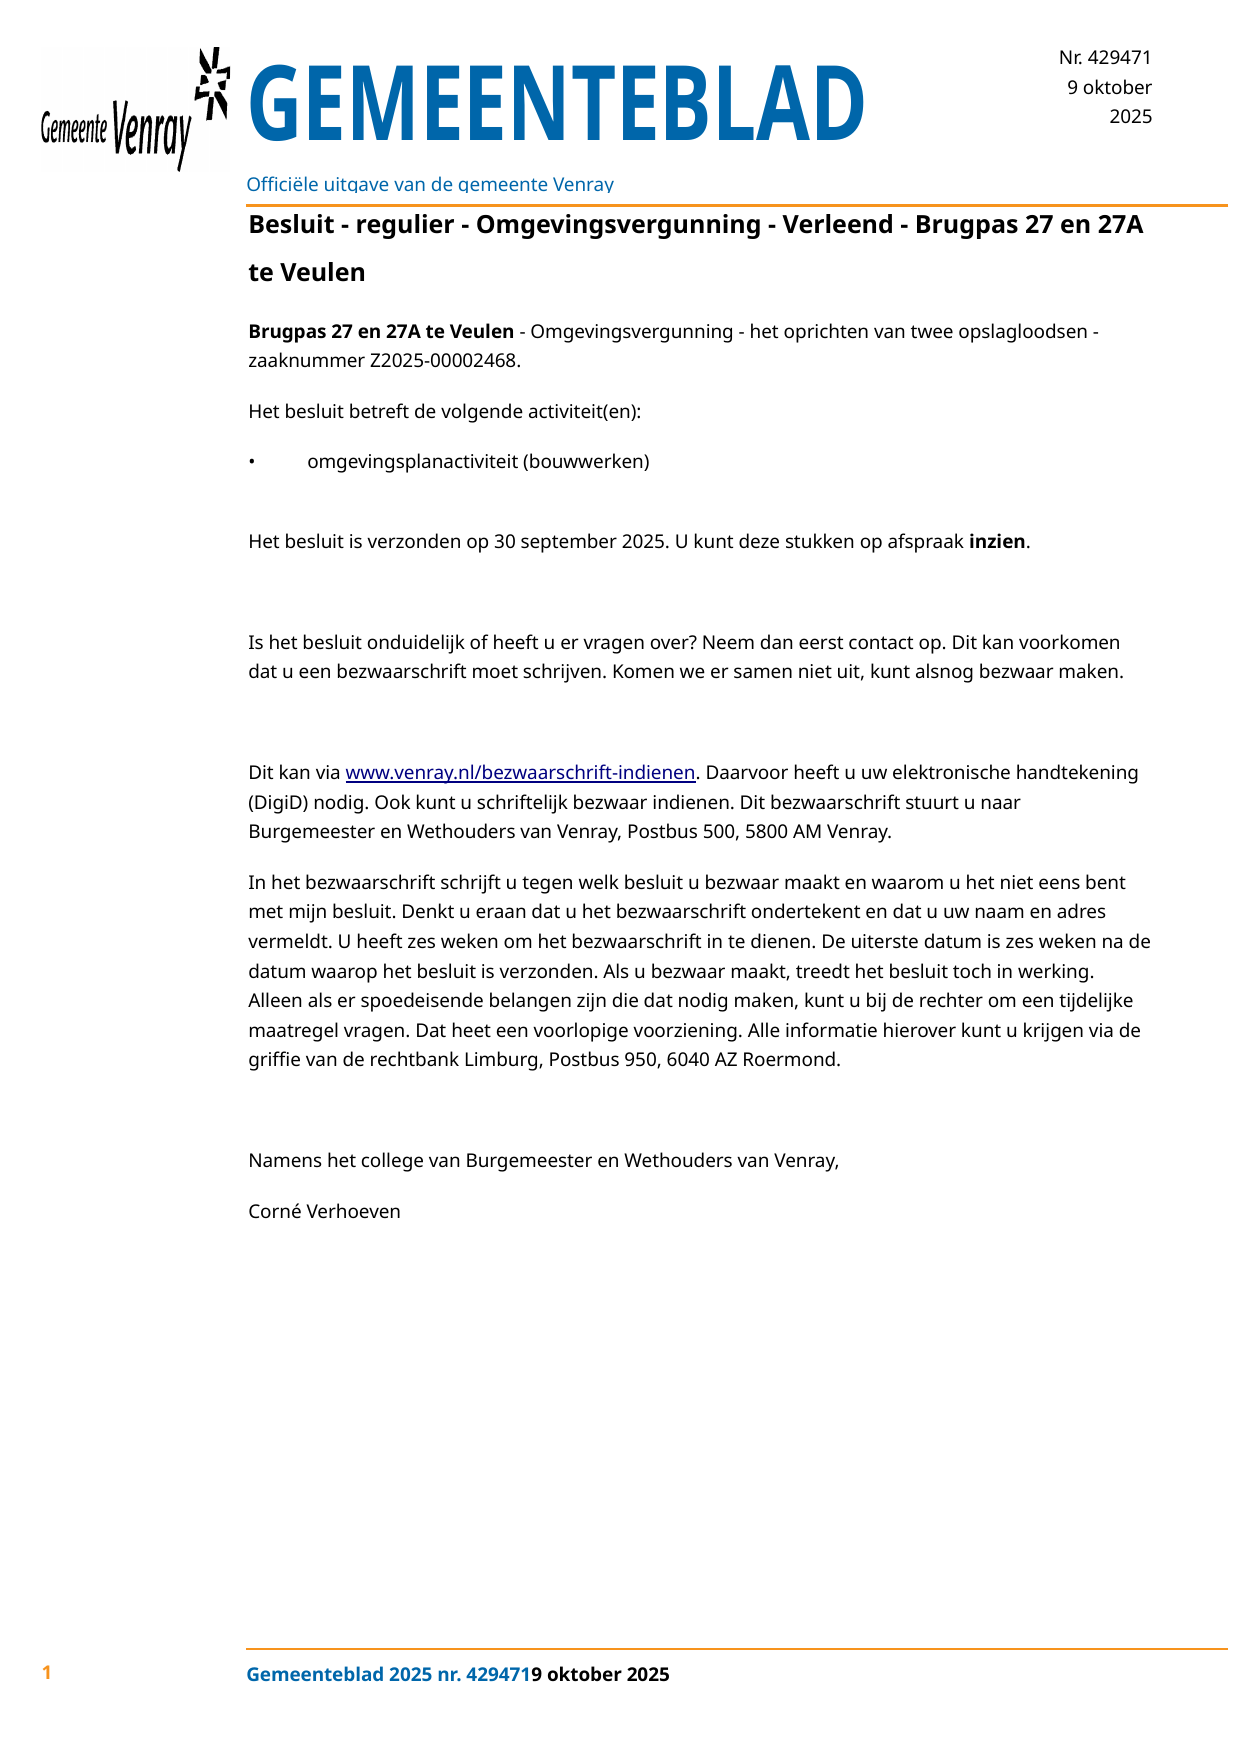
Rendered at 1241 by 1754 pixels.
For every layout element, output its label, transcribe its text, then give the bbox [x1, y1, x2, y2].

list omgevingsplanactiviteit (bouwwerken) [248, 448, 1152, 474]
text Brugpas 27 en 27A te Veulen - Omgevingsvergunning - het oprichten van twee opslagloodsen - zaaknummer Z2025-00002468. [248, 318, 1152, 373]
text Besluit - regulier - Omgevingsvergunning - Verleend - Brugpas 27 en 27A te Veulen [248, 207, 1152, 288]
text Het besluit is verzonden op 30 september 2025. U kunt deze stukken op afspraak inzien. [248, 528, 1152, 554]
picture [41, 47, 231, 172]
text Corné Verhoeven [248, 1198, 1152, 1224]
text Dit kan via www.venray.nl/bezwaarschrift-indienen. Daarvoor heeft u uw elektronische handtekening (DigiD) nodig. Ook kunt u schriftelijk bezwaar indienen. Dit bezwaarschrift stuurt u naar Burgemeester en Wethouders van Venray, Postbus 500, 5800 AM Venray. [248, 759, 1152, 844]
text In het bezwaarschrift schrijft u tegen welk besluit u bezwaar maakt en waarom u het niet eens bent met mijn besluit. Denkt u eraan dat u het bezwaarschrift ondertekent en dat u uw naam en adres vermeldt. U heeft zes weken om het bezwaarschrift in te dienen. De uiterste datum is zes weken na de datum waarop het besluit is verzonden. Als u bezwaar maakt, treedt het besluit toch in werking. Alleen als er spoedeisende belangen zijn die dat nodig maken, kunt u bij de rechter om een tijdelijke maatregel vragen. Dat heet een voorlopige voorziening. Alle informatie hierover kunt u krijgen via de griffie van de rechtbank Limburg, Postbus 950, 6040 AZ Roermond. [248, 869, 1152, 1072]
text Namens het college van Burgemeester en Wethouders van Venray, [248, 1147, 1152, 1173]
text Is het besluit onduidelijk of heeft u er vragen over? Neem dan eerst contact op. Dit kan voorkomen dat u een bezwaarschrift moet schrijven. Komen we er samen niet uit, kunt alsnog bezwaar maken. [248, 629, 1152, 684]
text Het besluit betreft de volgende activiteit(en): [248, 398, 1152, 424]
